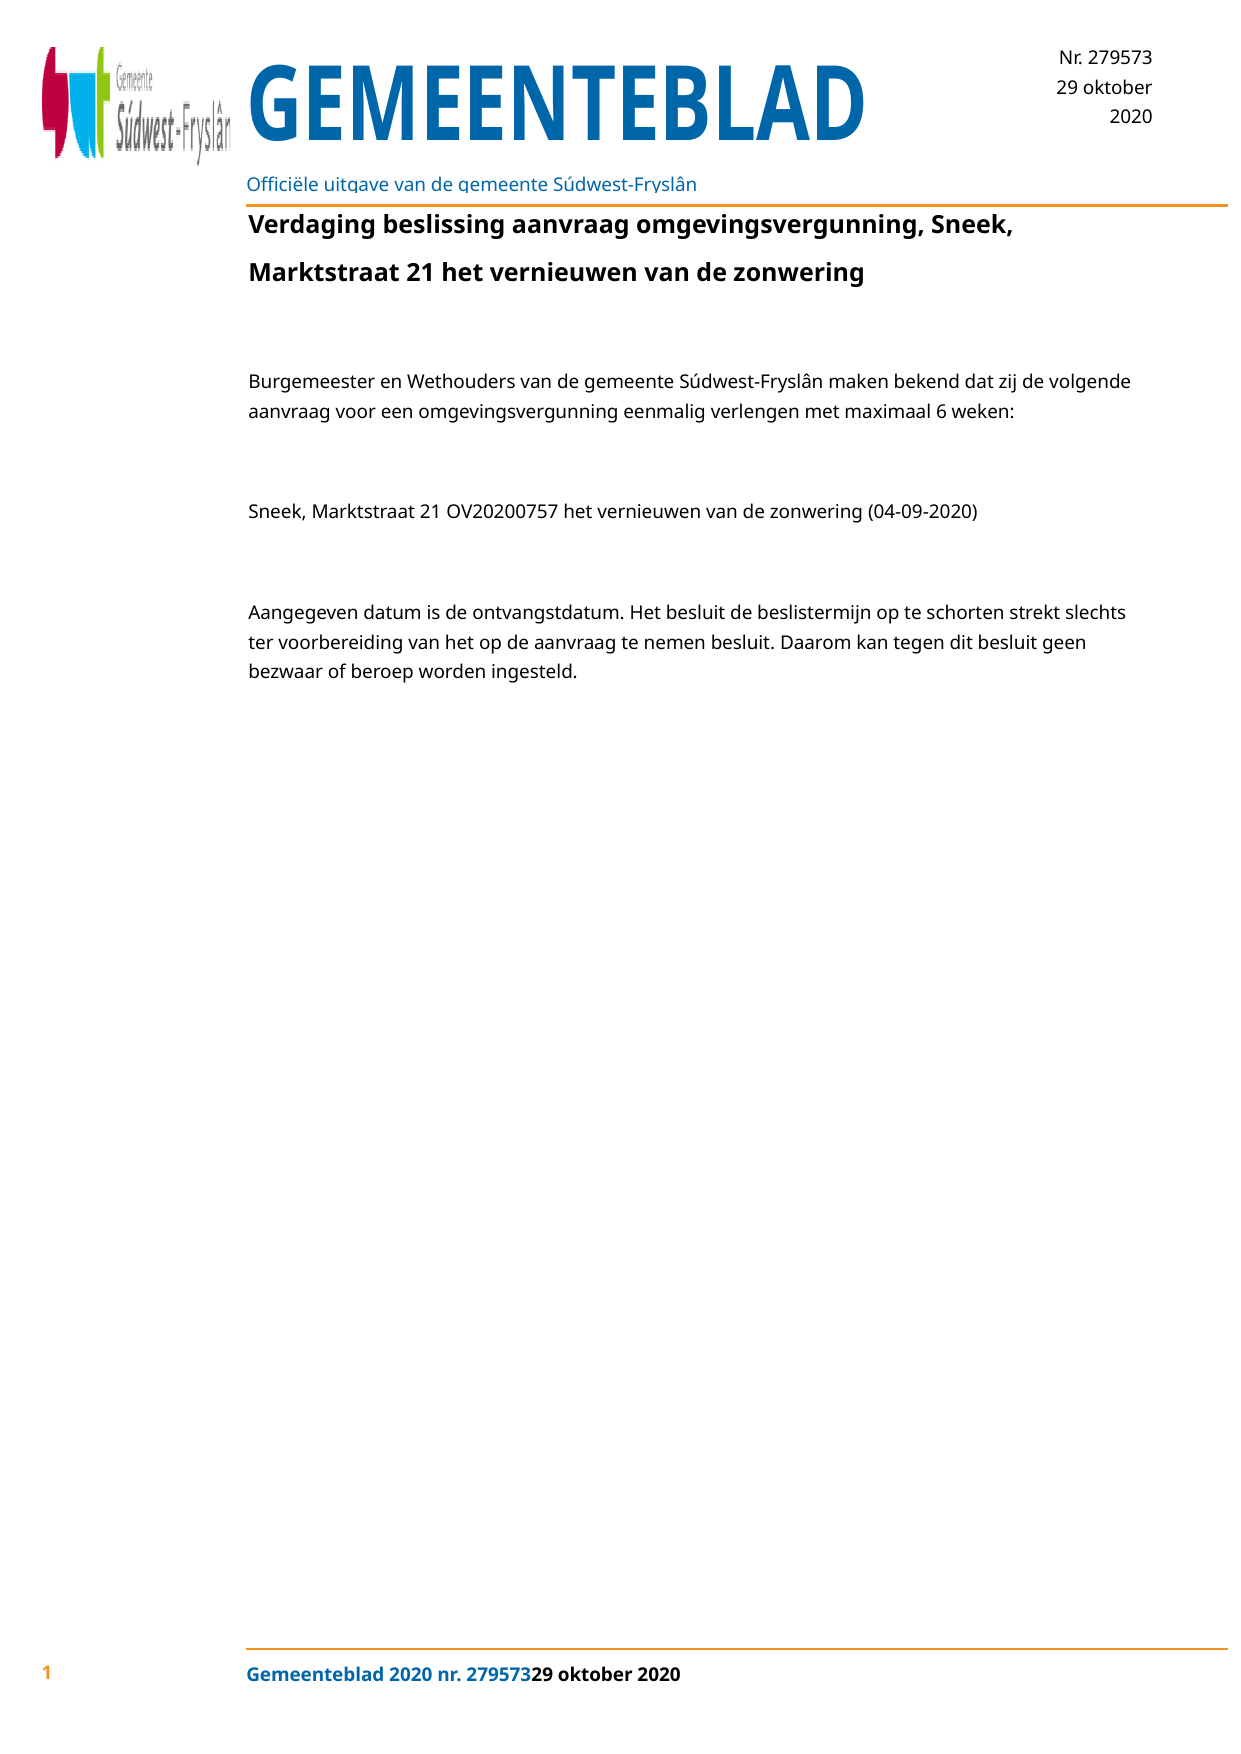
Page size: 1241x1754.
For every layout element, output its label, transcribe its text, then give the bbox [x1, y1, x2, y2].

text Burgemeester en Wethouders van de gemeente Súdwest-Fryslân maken bekend dat zij de volgende aanvraag voor een omgevingsvergunning eenmalig verlengen met maximaal 6 weken: [248, 368, 1152, 424]
text Sneek, Marktstraat 21 OV20200757 het vernieuwen van de zonwering (04-09-2020) [248, 499, 1152, 524]
text Aangegeven datum is de ontvangstdatum. Het besluit de beslistermijn op te schorten strekt slechts ter voorbereiding van het op de aanvraag te nemen besluit. Daarom kan tegen dit besluit geen bezwaar of beroep worden ingesteld. [248, 599, 1152, 684]
picture [41, 47, 231, 172]
text Verdaging beslissing aanvraag omgevingsvergunning, Sneek, Marktstraat 21 het vernieuwen van de zonwering [248, 207, 1152, 288]
